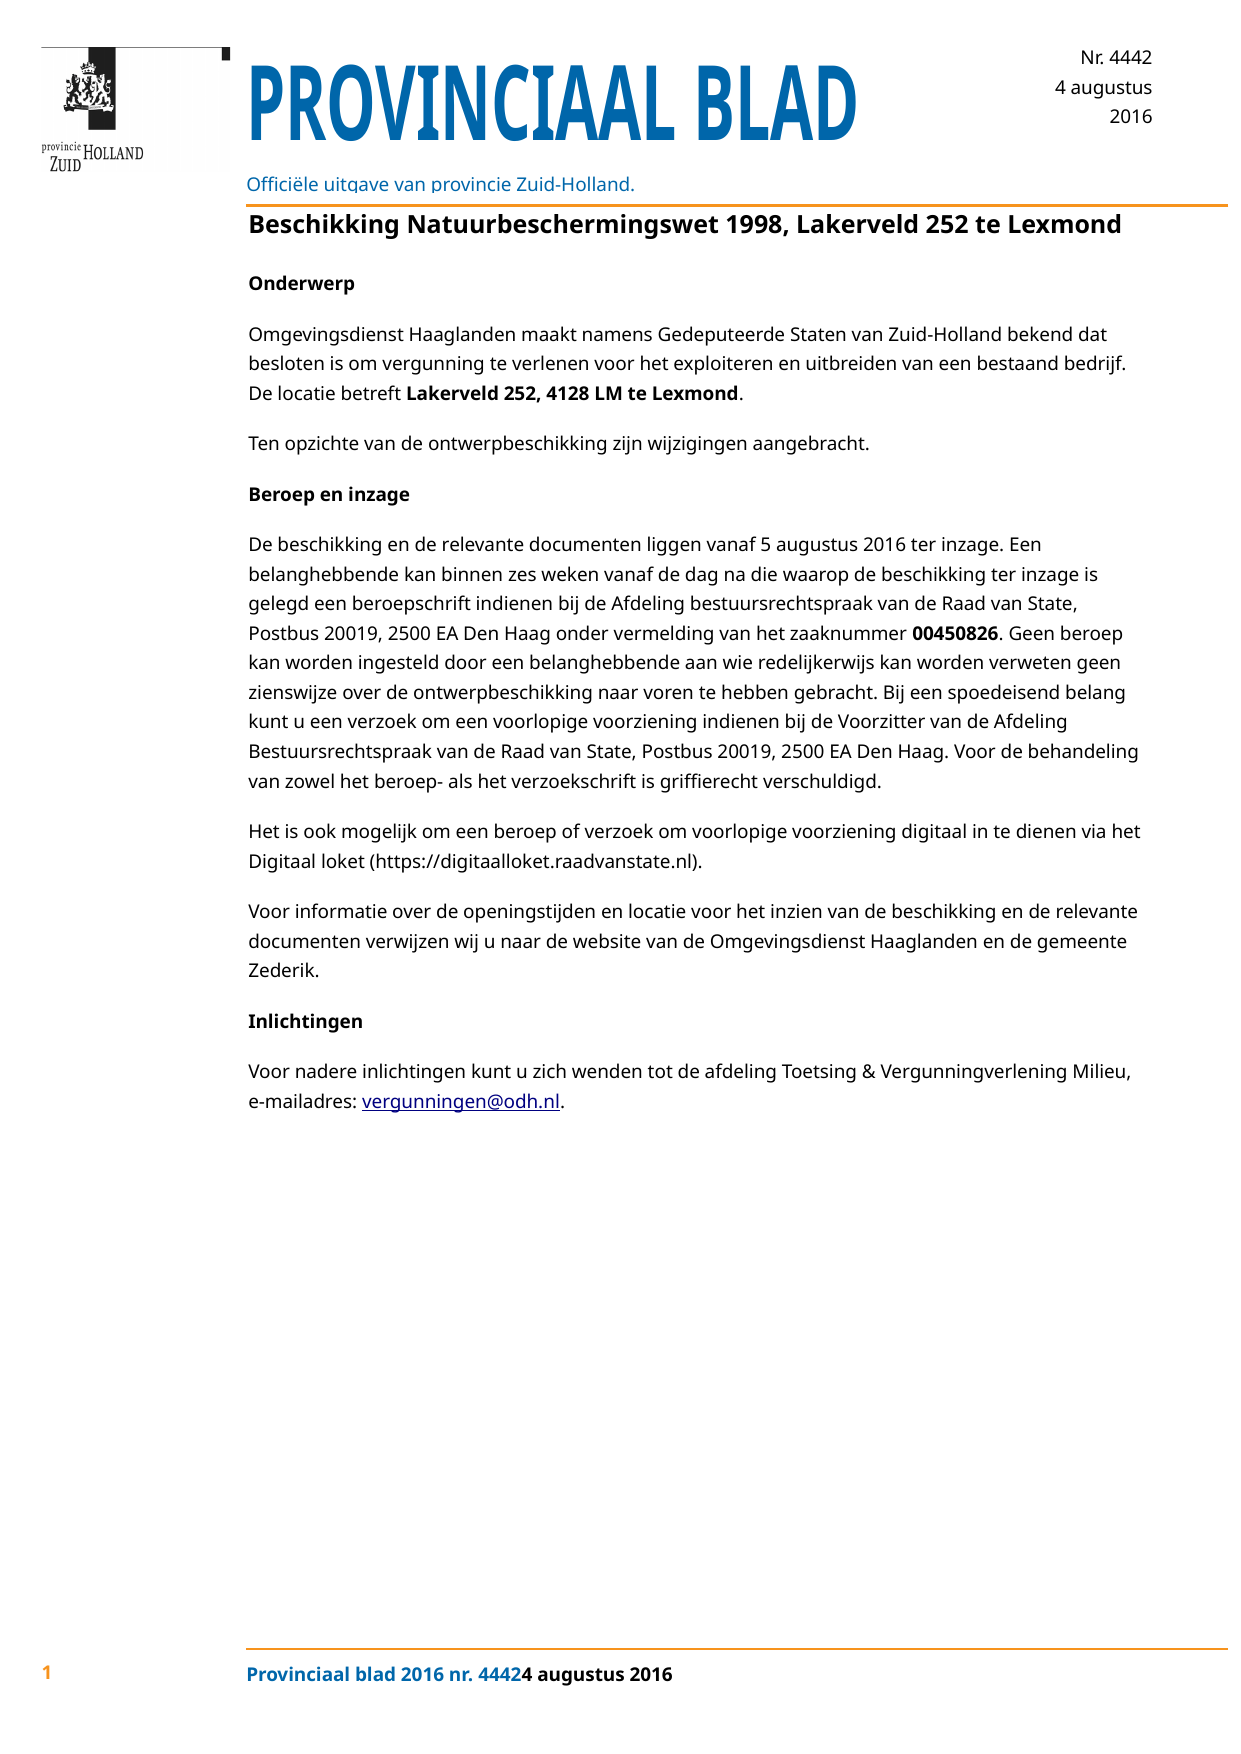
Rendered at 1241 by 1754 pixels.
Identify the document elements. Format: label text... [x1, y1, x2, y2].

text Het is ook mogelijk om een beroep of verzoek om voorlopige voorziening digitaal in te dienen via het Digitaal loket (https://digitaalloket.raadvanstate.nl). [248, 818, 1152, 873]
text De beschikking en de relevante documenten liggen vanaf 5 augustus 2016 ter inzage. Een belanghebbende kan binnen zes weken vanaf de dag na die waarop de beschikking ter inzage is gelegd een beroepschrift indienen bij de Afdeling bestuursrechtspraak van de Raad van State, Postbus 20019, 2500 EA Den Haag onder vermelding van het zaaknummer 00450826. Geen beroep kan worden ingesteld door een belanghebbende aan wie redelijkerwijs kan worden verweten geen zienswijze over de ontwerpbeschikking naar voren te hebben gebracht. Bij een spoedeisend belang kunt u een verzoek om een voorlopige voorziening indienen bij de Voorzitter van de Afdeling Bestuursrechtspraak van de Raad van State, Postbus 20019, 2500 EA Den Haag. Voor de behandeling van zowel het beroep- als het verzoekschrift is griffierecht verschuldigd. [248, 531, 1152, 793]
text Voor informatie over de openingstijden en locatie voor het inzien van de beschikking en de relevante documenten verwijzen wij u naar de website van de Omgevingsdienst Haaglanden en de gemeente Zederik. [248, 898, 1152, 983]
text Onderwerp [248, 270, 1152, 296]
text Omgevingsdienst Haaglanden maakt namens Gedeputeerde Staten van Zuid-Holland bekend dat besloten is om vergunning te verlenen voor het exploiteren en uitbreiden van een bestaand bedrijf. De locatie betreft Lakerveld 252, 4128 LM te Lexmond. [248, 321, 1152, 406]
text Ten opzichte van de ontwerpbeschikking zijn wijzigingen aangebracht. [248, 430, 1152, 456]
text Inlichtingen [248, 1008, 1152, 1033]
text Voor nadere inlichtingen kunt u zich wenden tot de afdeling Toetsing & Vergunningverlening Milieu, e-mailadres: vergunningen@odh.nl. [248, 1058, 1152, 1113]
picture [41, 47, 231, 172]
text Beschikking Natuurbeschermingswet 1998, Lakerveld 252 te Lexmond [248, 207, 1152, 241]
text Beroep en inzage [248, 481, 1152, 506]
